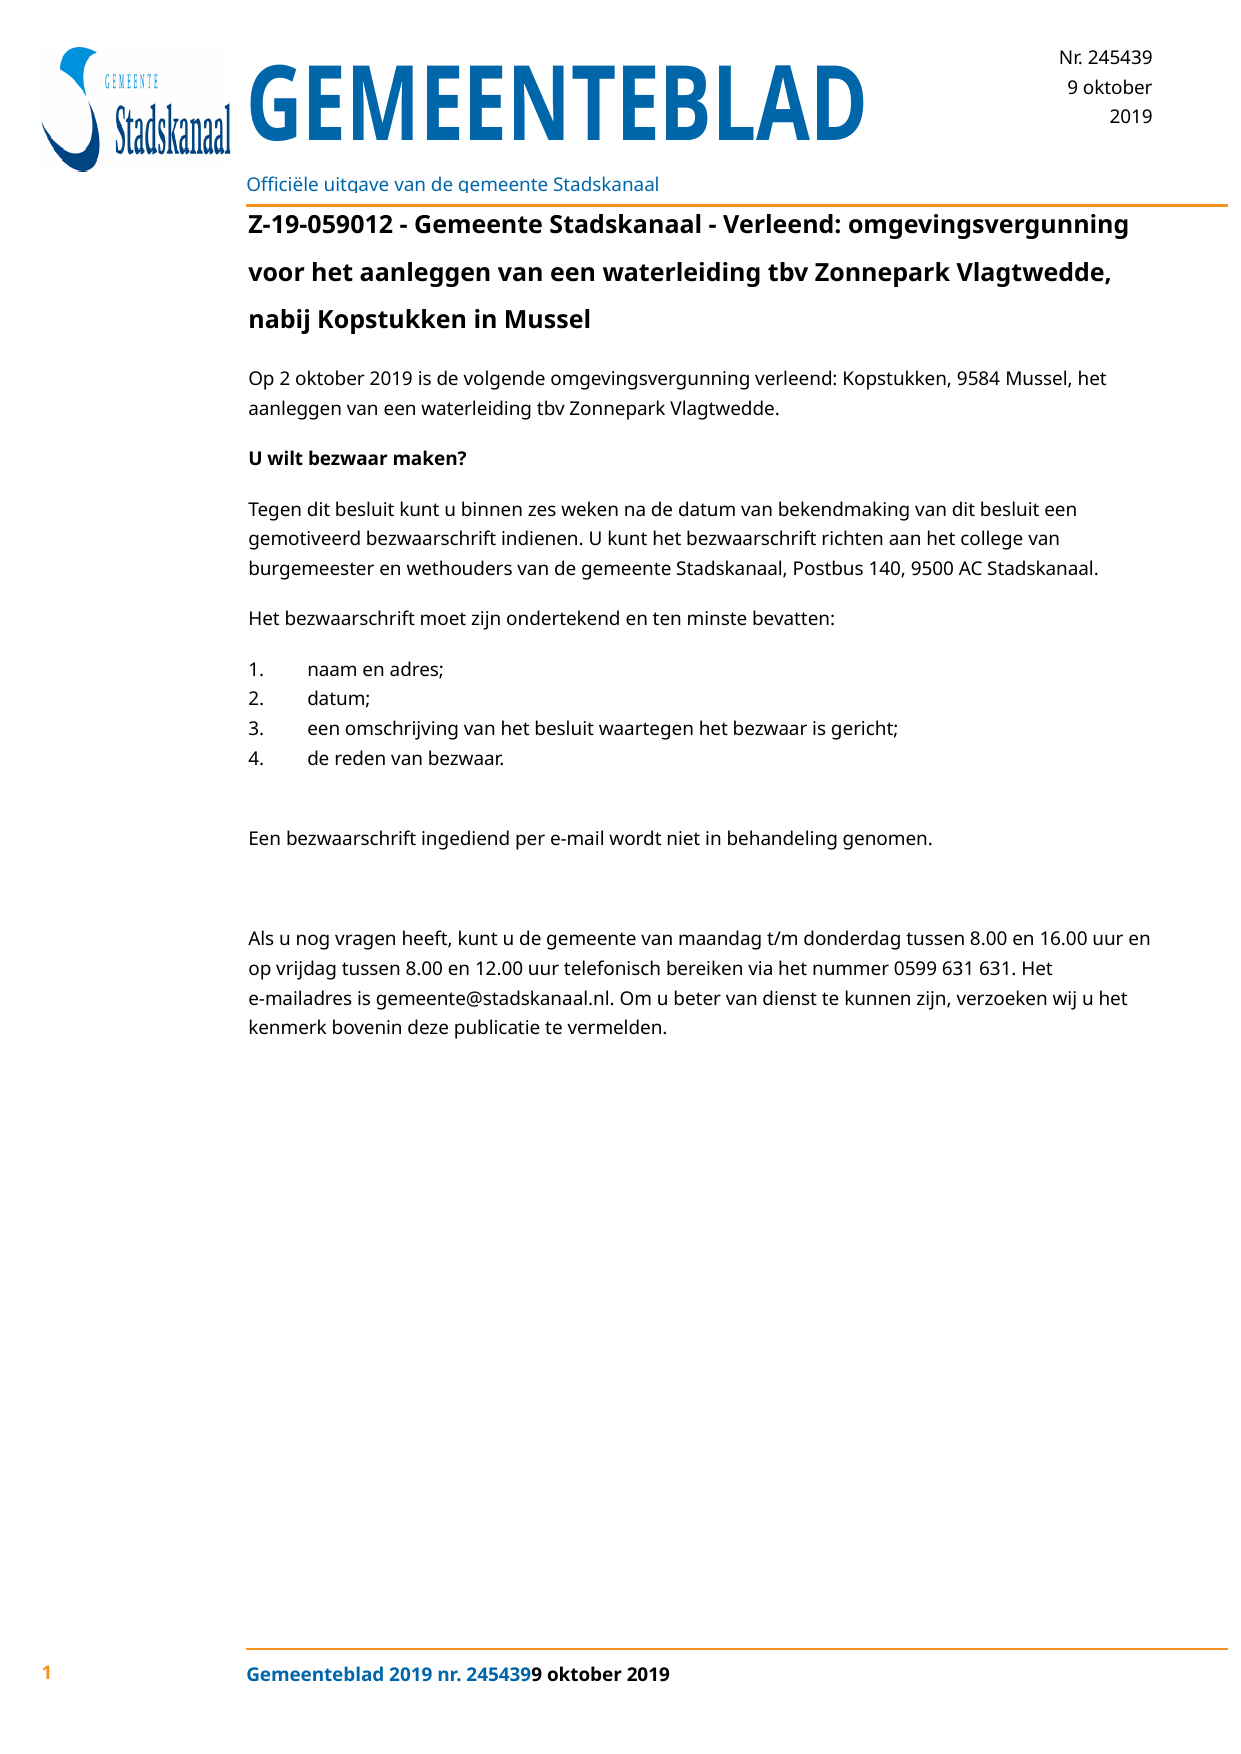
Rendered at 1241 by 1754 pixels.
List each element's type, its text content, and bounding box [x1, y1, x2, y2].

text Het bezwaarschrift moet zijn ondertekend en ten minste bevatten: [248, 606, 1152, 631]
text Z-19-059012 - Gemeente Stadskanaal - Verleend: omgevingsvergunning voor het aanleggen van een waterleiding tbv Zonnepark Vlagtwedde, nabij Kopstukken in Mussel [248, 207, 1152, 336]
text Tegen dit besluit kunt u binnen zes weken na de datum van bekendmaking van dit besluit een gemotiveerd bezwaarschrift indienen. U kunt het bezwaarschrift richten aan het college van burgemeester en wethouders van de gemeente Stadskanaal, Postbus 140, 9500 AC Stadskanaal. [248, 496, 1152, 581]
text U wilt bezwaar maken? [248, 446, 1152, 471]
picture [41, 47, 231, 172]
list naam en adres; [248, 656, 1152, 682]
text Een bezwaarschrift ingediend per e-mail wordt niet in behandeling genomen. [248, 825, 1152, 850]
text Op 2 oktober 2019 is de volgende omgevingsvergunning verleend: Kopstukken, 9584 Mussel, het aanleggen van een waterleiding tbv Zonnepark Vlagtwedde. [248, 366, 1152, 421]
list datum; [248, 686, 1152, 711]
list een omschrijving van het besluit waartegen het bezwaar is gericht; [248, 715, 1152, 741]
text Als u nog vragen heeft, kunt u de gemeente van maandag t/m donderdag tussen 8.00 en 16.00 uur en op vrijdag tussen 8.00 en 12.00 uur telefonisch bereiken via het nummer 0599 631 631. Het e‑mailadres is gemeente@stadskanaal.nl. Om u beter van dienst te kunnen zijn, verzoeken wij u het kenmerk bovenin deze publicatie te vermelden. [248, 926, 1152, 1040]
list de reden van bezwaar. [248, 745, 1152, 770]
